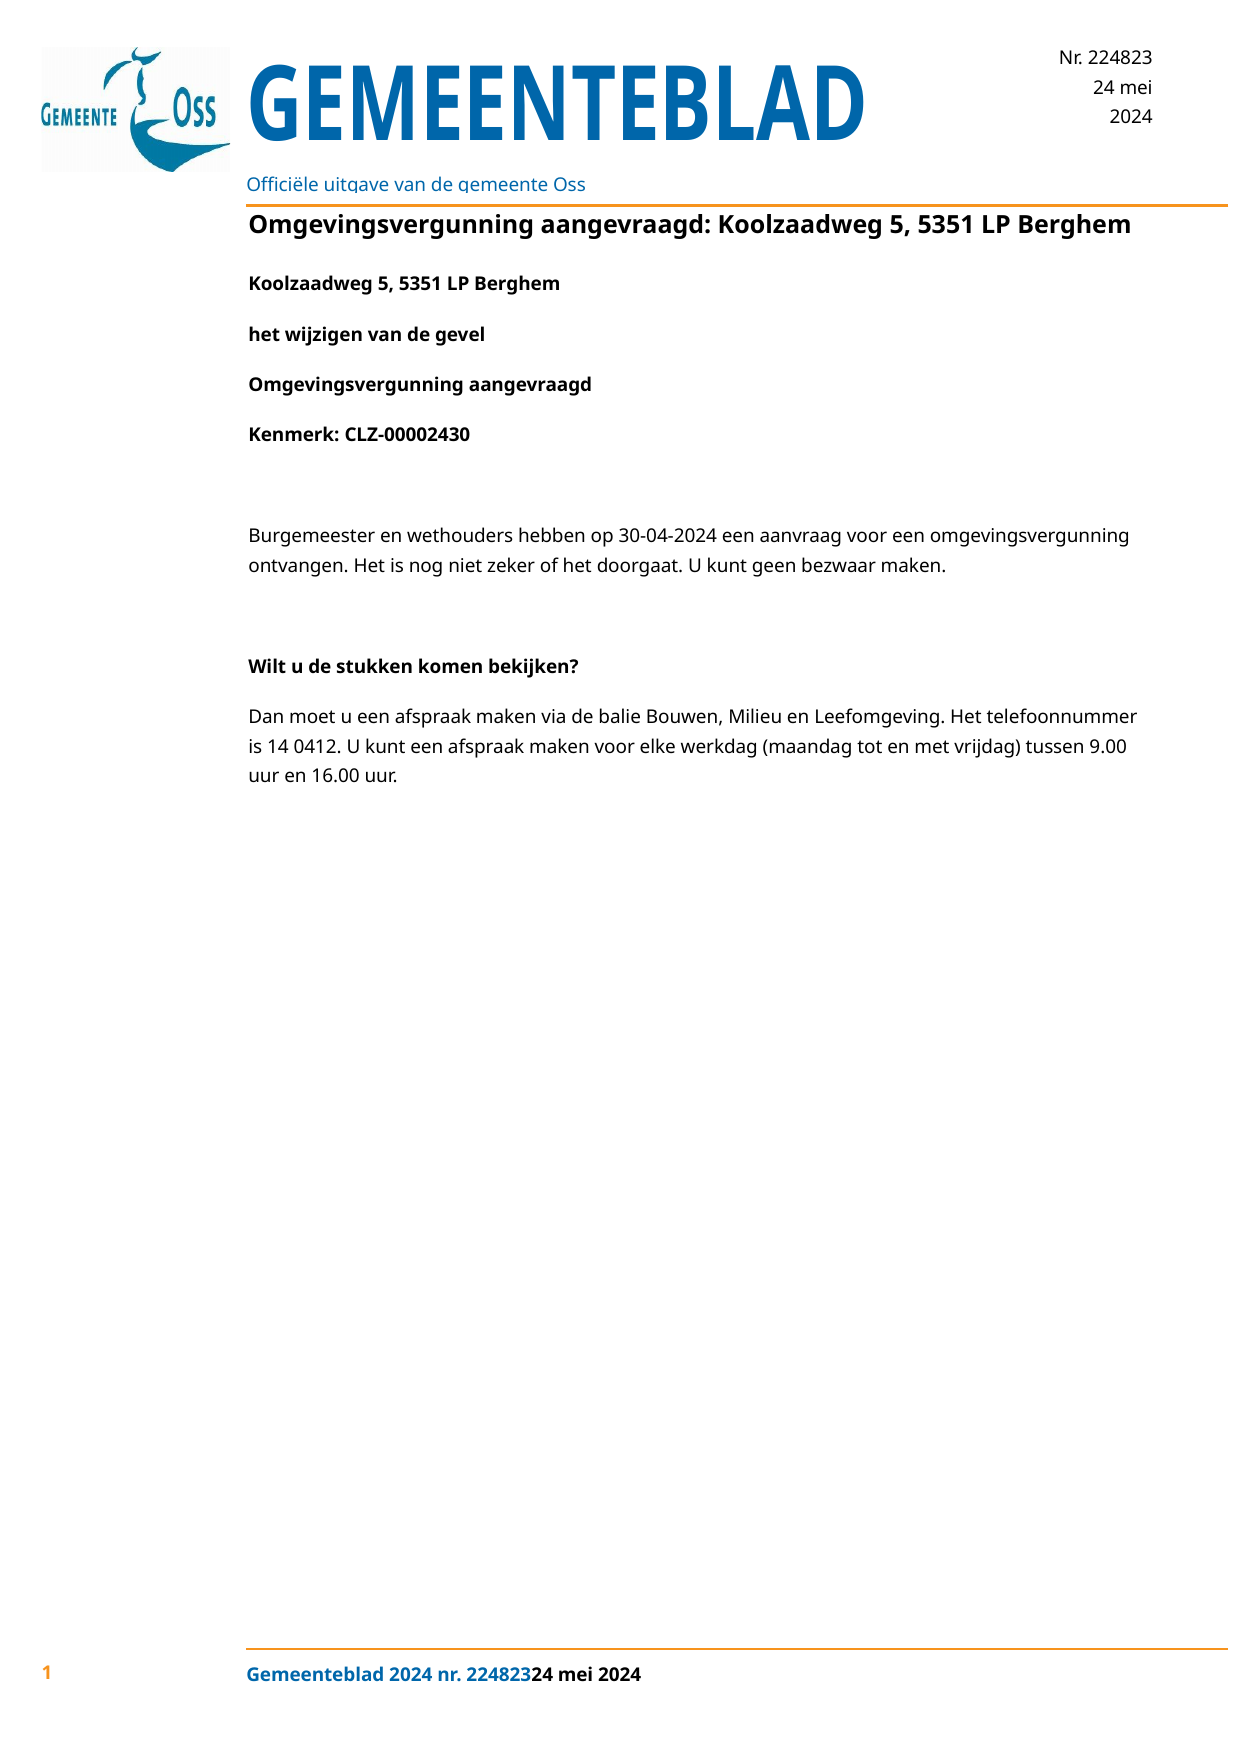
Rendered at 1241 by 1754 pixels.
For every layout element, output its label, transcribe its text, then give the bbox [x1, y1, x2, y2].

text Wilt u de stukken komen bekijken? [248, 653, 1152, 678]
text Omgevingsvergunning aangevraagd [248, 371, 1152, 397]
text Dan moet u een afspraak maken via de balie Bouwen, Milieu en Leefomgeving. Het telefoonnummer is 14 0412. U kunt een afspraak maken voor elke werkdag (maandag tot en met vrijdag) tussen 9.00 uur en 16.00 uur. [248, 703, 1152, 788]
text Burgemeester en wethouders hebben op 30-04-2024 een aanvraag voor een omgevingsvergunning ontvangen. Het is nog niet zeker of het doorgaat. U kunt geen bezwaar maken. [248, 522, 1152, 578]
text Koolzaadweg 5, 5351 LP Berghem [248, 270, 1152, 296]
picture [41, 47, 231, 172]
text Omgevingsvergunning aangevraagd: Koolzaadweg 5, 5351 LP Berghem [248, 207, 1152, 241]
text Kenmerk: CLZ-00002430 [248, 422, 1152, 447]
text het wijzigen van de gevel [248, 321, 1152, 346]
